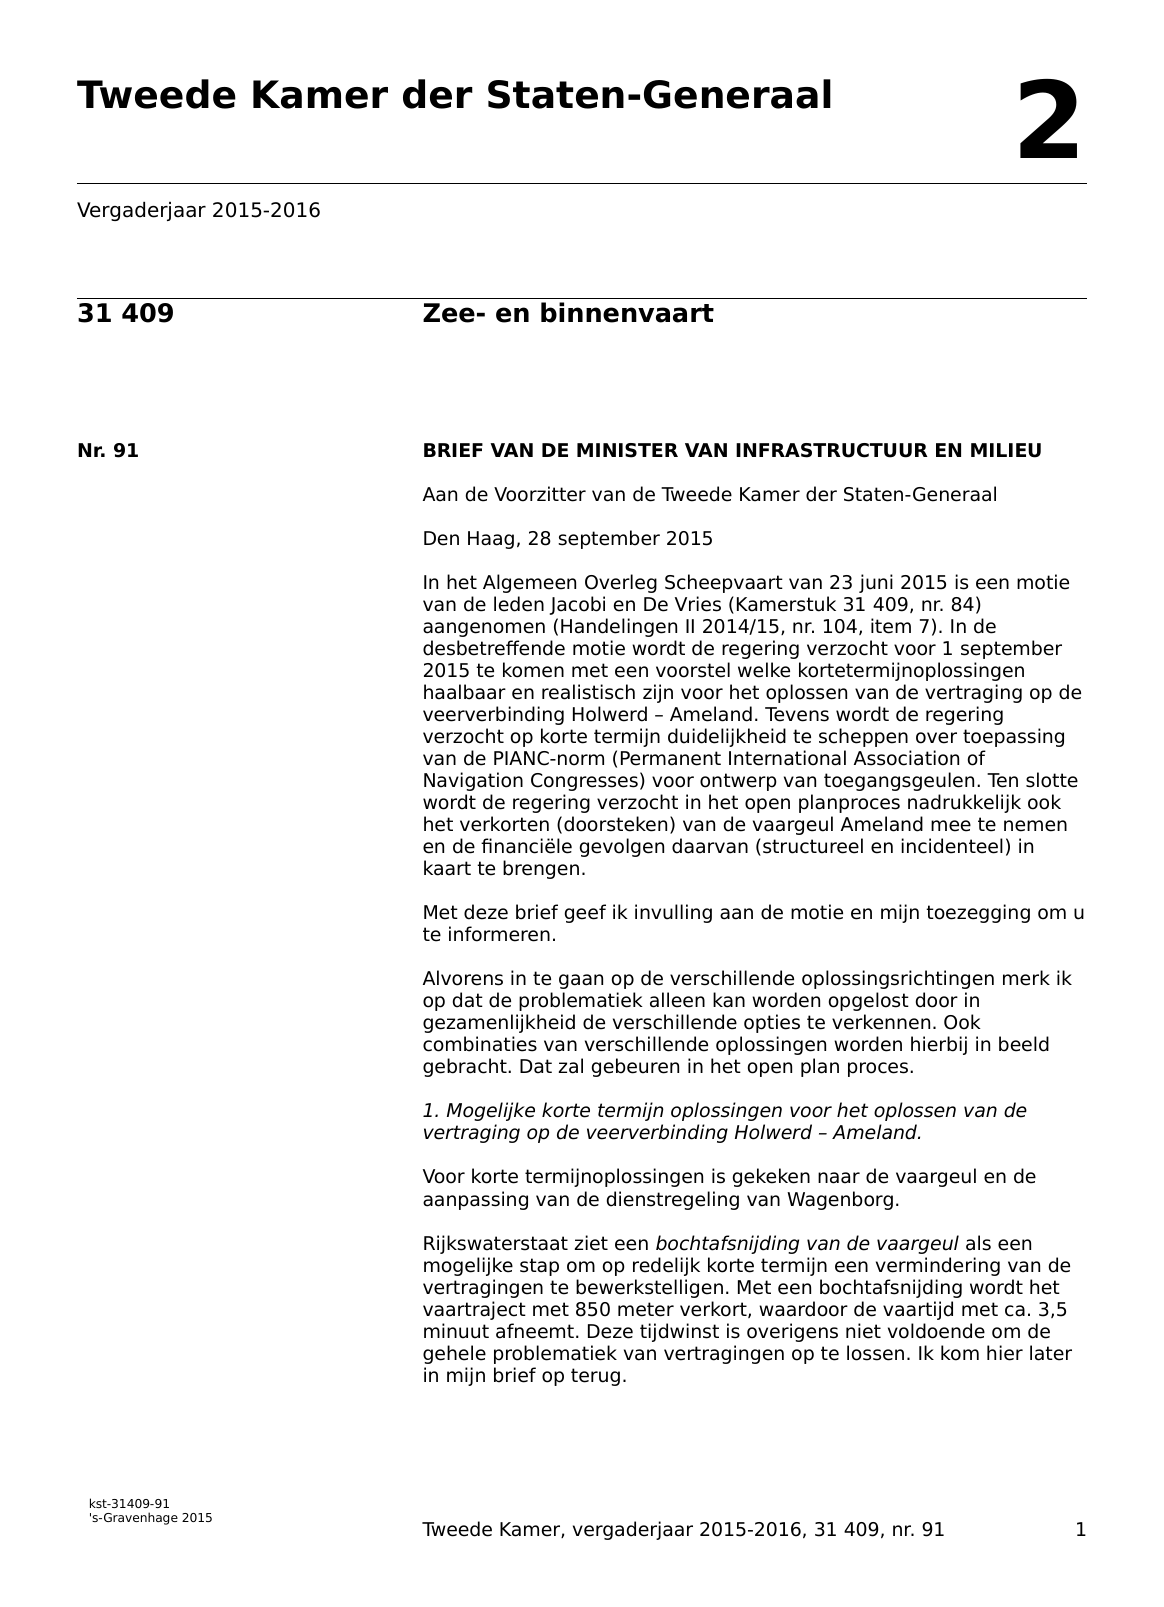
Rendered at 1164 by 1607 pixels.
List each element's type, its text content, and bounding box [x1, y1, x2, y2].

text Aan de Voorzitter van de Tweede Kamer der Staten-Generaal [422, 484, 1087, 506]
text Met deze brief geef ik invulling aan de motie en mijn toezegging om u te informeren. [422, 902, 1087, 946]
text Rijkswaterstaat ziet een bochtafsnijding van de vaargeul als een mogelijke stap om op redelijk korte termijn een vermindering van de vertragingen te bewerkstelligen. Met een bochtafsnijding wordt het vaartraject met 850 meter verkort, waardoor de vaartijd met ca. 3,5 minuut afneemt. Deze tijdwinst is overigens niet voldoende om de gehele problematiek van vertragingen op te lossen. Ik kom hier later in mijn brief op terug. [422, 1233, 1087, 1386]
text Den Haag, 28 september 2015 [422, 528, 1087, 550]
text Voor korte termijnoplossingen is gekeken naar de vaargeul en de aanpassing van de dienstregeling van Wagenborg. [422, 1166, 1087, 1210]
text kst-31409-91 [88, 1497, 323, 1511]
subtitle Nr. 91 BRIEF VAN DE MINISTER VAN INFRASTRUCTUUR EN MILIEU [77, 440, 1087, 462]
text 's-Gravenhage 2015 [88, 1511, 323, 1525]
table_header Tweede Kamer der Staten-Generaal [77, 59, 886, 183]
subtitle 1. Mogelijke korte termijn oplossingen voor het oplossen van de vertraging op de veerverbinding Holwerd – Ameland. [422, 1100, 1087, 1144]
subtitle 31 409 Zee- en binnenvaart [77, 299, 1087, 329]
table_cell Vergaderjaar 2015-2016 [77, 184, 1087, 298]
table_header 2 [886, 59, 1087, 183]
text In het Algemeen Overleg Scheepvaart van 23 juni 2015 is een motie van de leden Jacobi en De Vries (Kamerstuk 31 409, nr. 84) aangenomen (Handelingen II 2014/15, nr. 104, item 7). In de desbetreffende motie wordt de regering verzocht voor 1 september 2015 te komen met een voorstel welke kortetermijnoplossingen haalbaar en realistisch zijn voor het oplossen van de vertraging op de veerverbinding Holwerd – Ameland. Tevens wordt de regering verzocht op korte termijn duidelijkheid te scheppen over toepassing van de PIANC-norm (Permanent International Association of Navigation Congresses) voor ontwerp van toegangsgeulen. Ten slotte wordt de regering verzocht in het open planproces nadrukkelijk ook het verkorten (doorsteken) van de vaargeul Ameland mee te nemen en de financiële gevolgen daarvan (structureel en incidenteel) in kaart te brengen. [422, 572, 1087, 880]
text Alvorens in te gaan op de verschillende oplossingsrichtingen merk ik op dat de problematiek alleen kan worden opgelost door in gezamenlijkheid de verschillende opties te verkennen. Ook combinaties van verschillende oplossingen worden hierbij in beeld gebracht. Dat zal gebeuren in het open plan proces. [422, 968, 1087, 1078]
